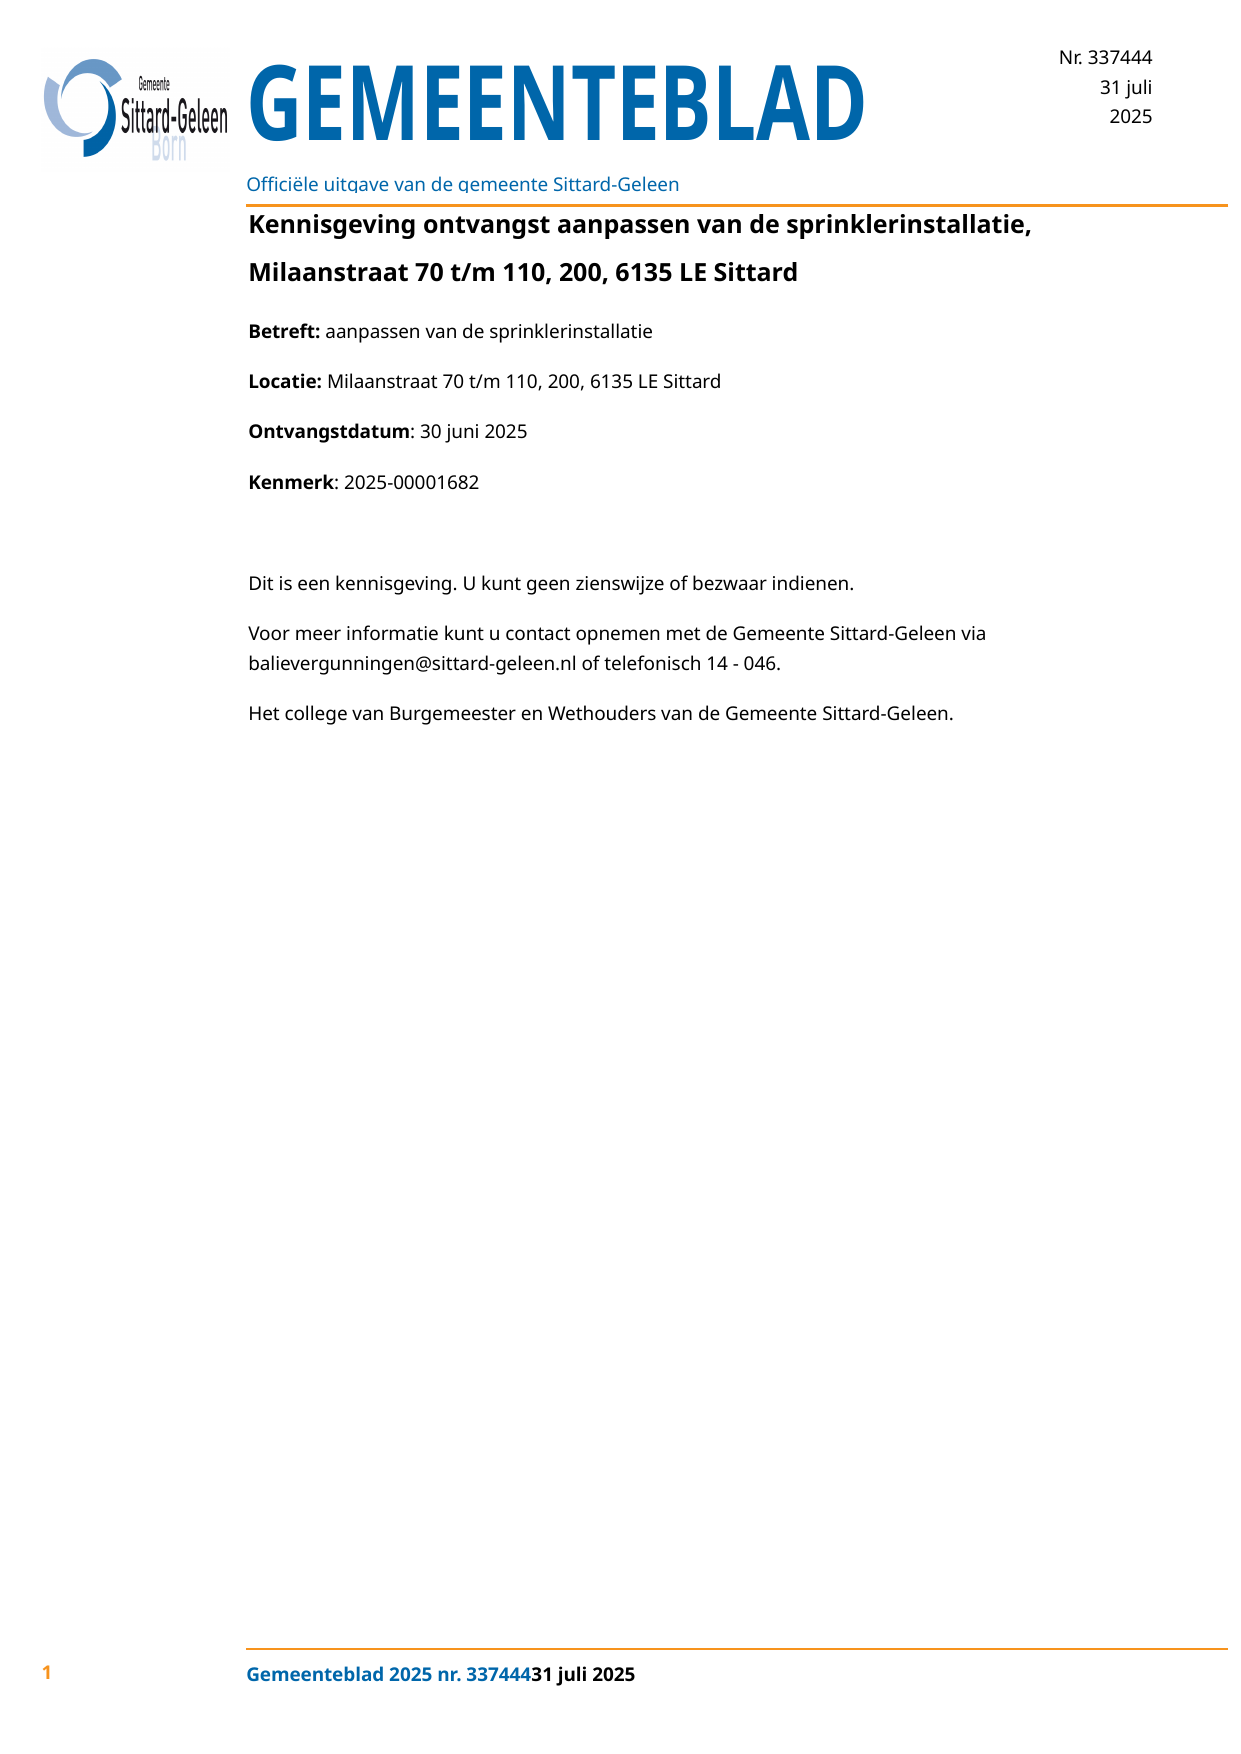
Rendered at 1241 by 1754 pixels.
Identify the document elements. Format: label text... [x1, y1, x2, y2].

text Betreft: aanpassen van de sprinklerinstallatie [248, 318, 1152, 344]
text Ontvangstdatum: 30 juni 2025 [248, 419, 1152, 444]
text Het college van Burgemeester en Wethouders van de Gemeente Sittard-Geleen. [248, 700, 1152, 726]
text Kenmerk: 2025-00001682 [248, 469, 1152, 495]
text Voor meer informatie kunt u contact opnemen met de Gemeente Sittard-Geleen via balievergunningen@sittard-geleen.nl of telefonisch 14 - 046. [248, 620, 1152, 676]
picture [41, 47, 231, 172]
text Kennisgeving ontvangst aanpassen van de sprinklerinstallatie, Milaanstraat 70 t/m 110, 200, 6135 LE Sittard [248, 207, 1152, 288]
text Locatie: Milaanstraat 70 t/m 110, 200, 6135 LE Sittard [248, 368, 1152, 394]
text Dit is een kennisgeving. U kunt geen zienswijze of bezwaar indienen. [248, 570, 1152, 596]
